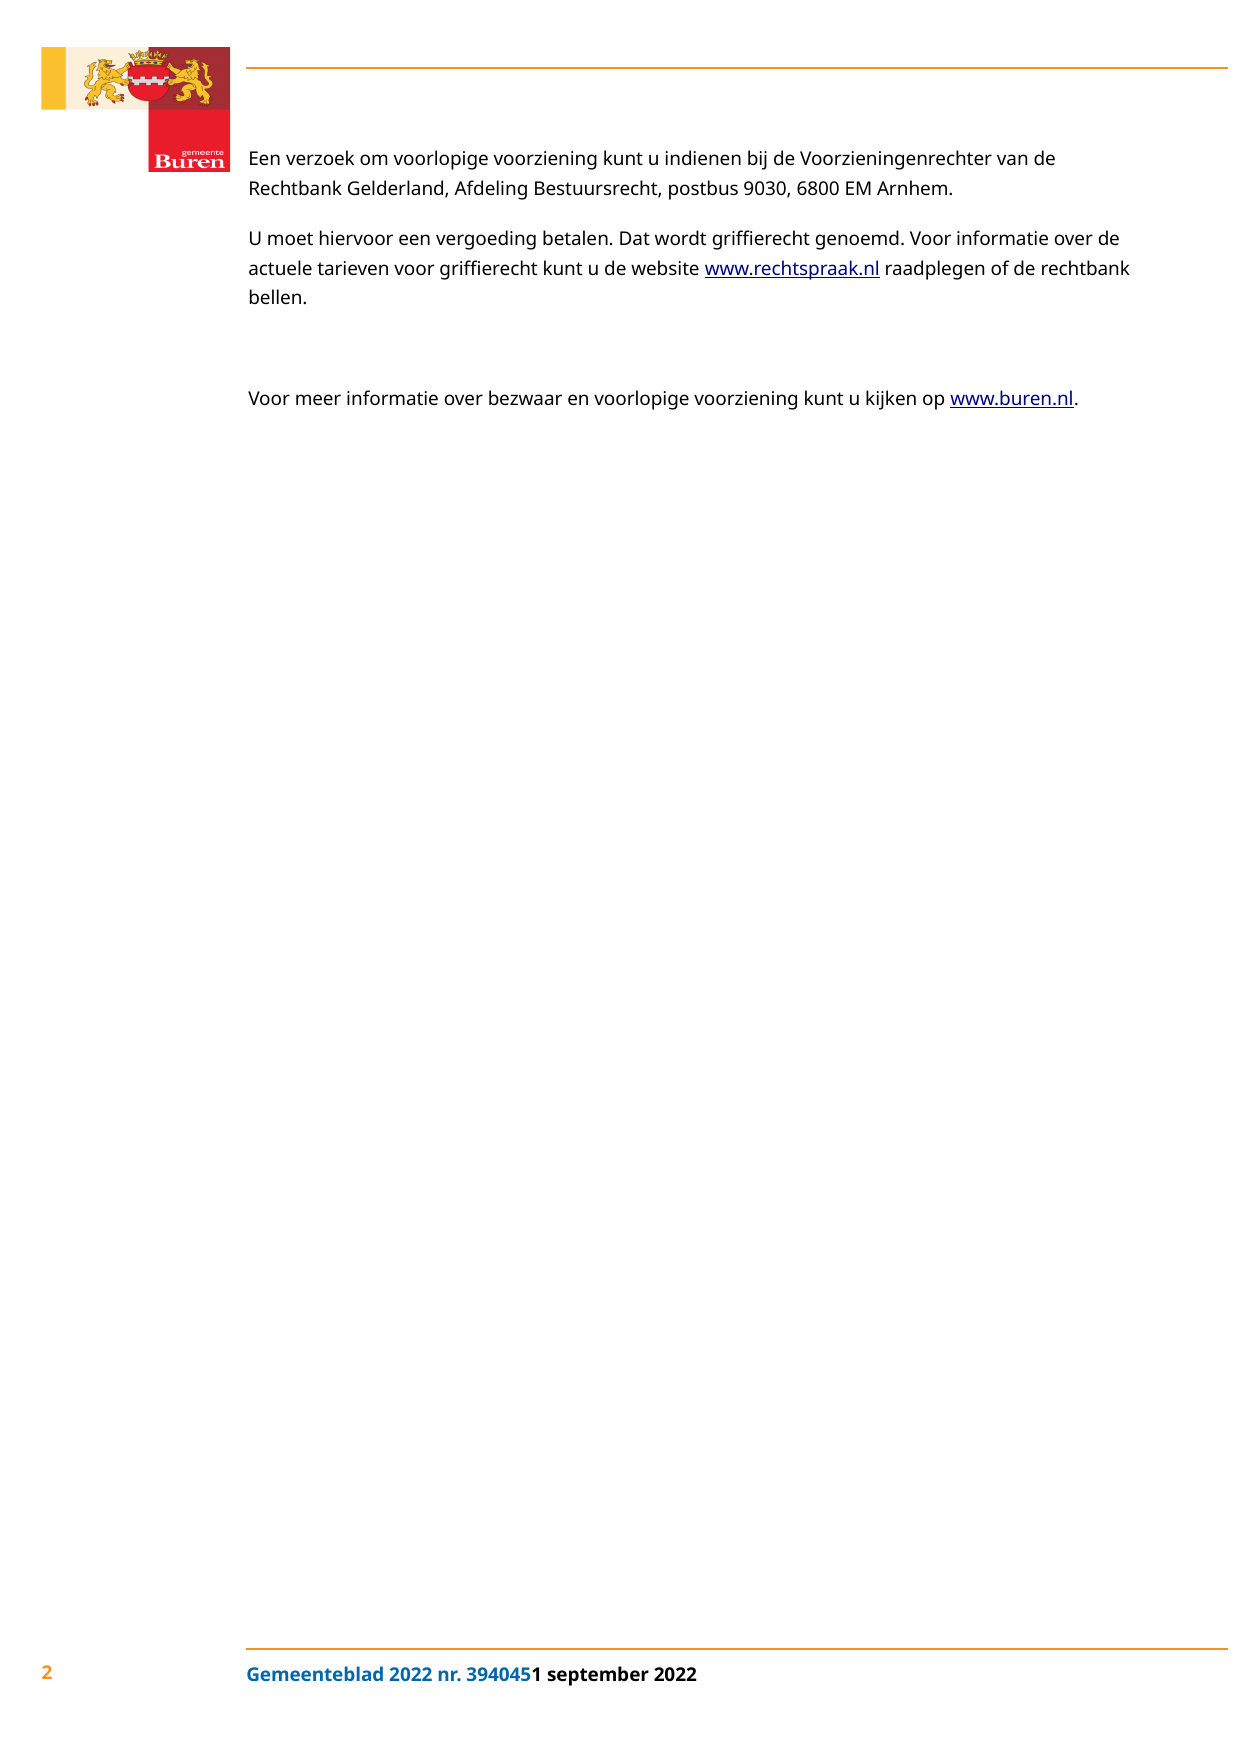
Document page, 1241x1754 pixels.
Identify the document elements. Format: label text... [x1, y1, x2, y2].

picture [41, 47, 231, 172]
text Een verzoek om voorlopige voorziening kunt u indienen bij de Voorzieningenrechter van de Rechtbank Gelderland, Afdeling Bestuursrecht, postbus 9030, 6800 EM Arnhem. [248, 145, 1152, 201]
text U moet hiervoor een vergoeding betalen. Dat wordt griffierecht genoemd. Voor informatie over de actuele tarieven voor griffierecht kunt u de website www.rechtspraak.nl raadplegen of de rechtbank bellen. [248, 225, 1152, 310]
text Voor meer informatie over bezwaar en voorlopige voorziening kunt u kijken op www.buren.nl. [248, 385, 1152, 411]
